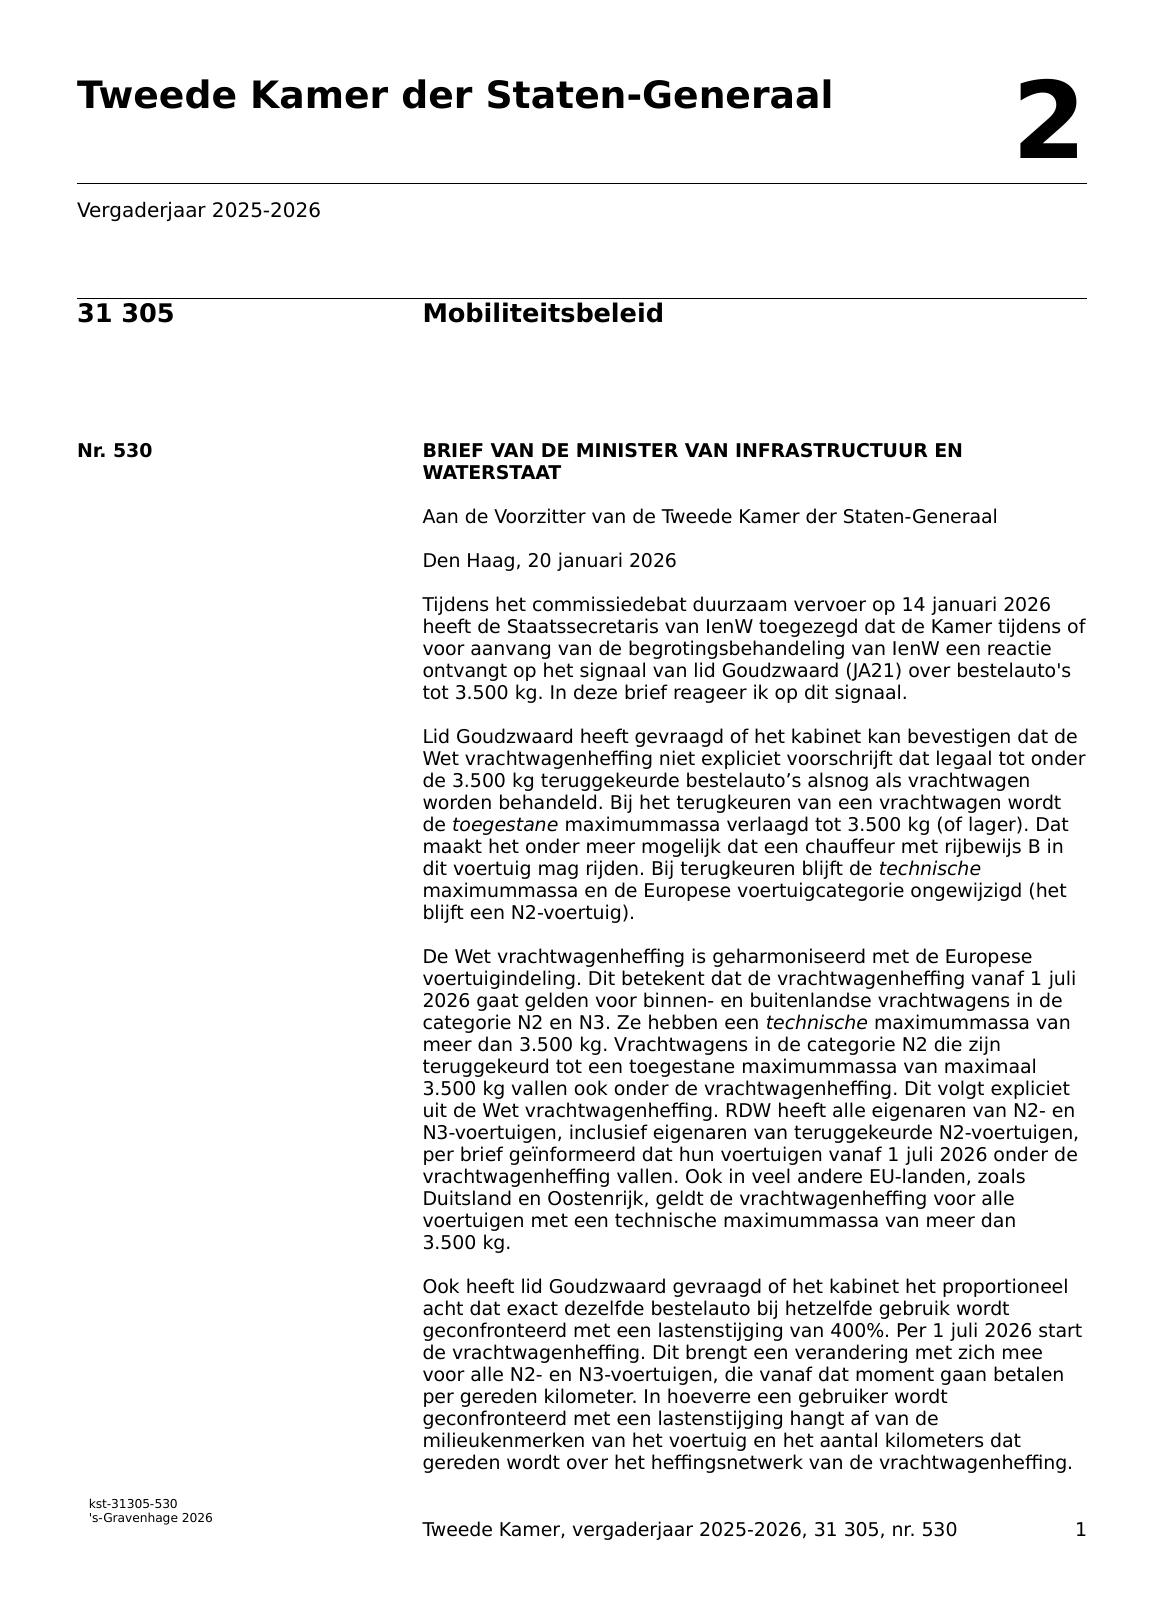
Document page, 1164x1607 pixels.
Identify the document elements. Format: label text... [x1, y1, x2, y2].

subtitle Nr. 530 BRIEF VAN DE MINISTER VAN INFRASTRUCTUUR EN WATERSTAAT [77, 440, 1087, 484]
table_cell Vergaderjaar 2025-2026 [77, 184, 1087, 298]
text Aan de Voorzitter van de Tweede Kamer der Staten-Generaal [422, 506, 1087, 528]
text Ook heeft lid Goudzwaard gevraagd of het kabinet het proportioneel acht dat exact dezelfde bestelauto bij hetzelfde gebruik wordt geconfronteerd met een lastenstijging van 400%. Per 1 juli 2026 start de vrachtwagenheffing. Dit brengt een verandering met zich mee voor alle N2- en N3-voertuigen, die vanaf dat moment gaan betalen per gereden kilometer. In hoeverre een gebruiker wordt geconfronteerd met een lastenstijging hangt af van de milieukenmerken van het voertuig en het aantal kilometers dat gereden wordt over het heffingsnetwerk van de vrachtwagenheffing. [422, 1276, 1087, 1474]
text 's-Gravenhage 2026 [88, 1511, 323, 1525]
text Tijdens het commissiedebat duurzaam vervoer op 14 januari 2026 heeft de Staatssecretaris van IenW toegezegd dat de Kamer tijdens of voor aanvang van de begrotingsbehandeling van IenW een reactie ontvangt op het signaal van lid Goudzwaard (JA21) over bestelauto's tot 3.500 kg. In deze brief reageer ik op dit signaal. [422, 594, 1087, 704]
text Lid Goudzwaard heeft gevraagd of het kabinet kan bevestigen dat de Wet vrachtwagenheffing niet expliciet voorschrijft dat legaal tot onder de 3.500 kg teruggekeurde bestelauto’s alsnog als vrachtwagen worden behandeld. Bij het terugkeuren van een vrachtwagen wordt de toegestane maximummassa verlaagd tot 3.500 kg (of lager). Dat maakt het onder meer mogelijk dat een chauffeur met rijbewijs B in dit voertuig mag rijden. Bij terugkeuren blijft de technische maximummassa en de Europese voertuigcategorie ongewijzigd (het blijft een N2-voertuig). [422, 726, 1087, 924]
table_header Tweede Kamer der Staten-Generaal [77, 59, 886, 183]
subtitle 31 305 Mobiliteitsbeleid [77, 299, 1087, 329]
table_header 2 [886, 59, 1087, 183]
text Den Haag, 20 januari 2026 [422, 550, 1087, 572]
text kst-31305-530 [88, 1497, 323, 1511]
text De Wet vrachtwagenheffing is geharmoniseerd met de Europese voertuigindeling. Dit betekent dat de vrachtwagenheffing vanaf 1 juli 2026 gaat gelden voor binnen- en buitenlandse vrachtwagens in de categorie N2 en N3. Ze hebben een technische maximummassa van meer dan 3.500 kg. Vrachtwagens in de categorie N2 die zijn teruggekeurd tot een toegestane maximummassa van maximaal 3.500 kg vallen ook onder de vrachtwagenheffing. Dit volgt expliciet uit de Wet vrachtwagenheffing. RDW heeft alle eigenaren van N2- en N3-voertuigen, inclusief eigenaren van teruggekeurde N2-voertuigen, per brief geïnformeerd dat hun voertuigen vanaf 1 juli 2026 onder de vrachtwagenheffing vallen. Ook in veel andere EU-landen, zoals Duitsland en Oostenrijk, geldt de vrachtwagenheffing voor alle voertuigen met een technische maximummassa van meer dan 3.500 kg. [422, 946, 1087, 1254]
